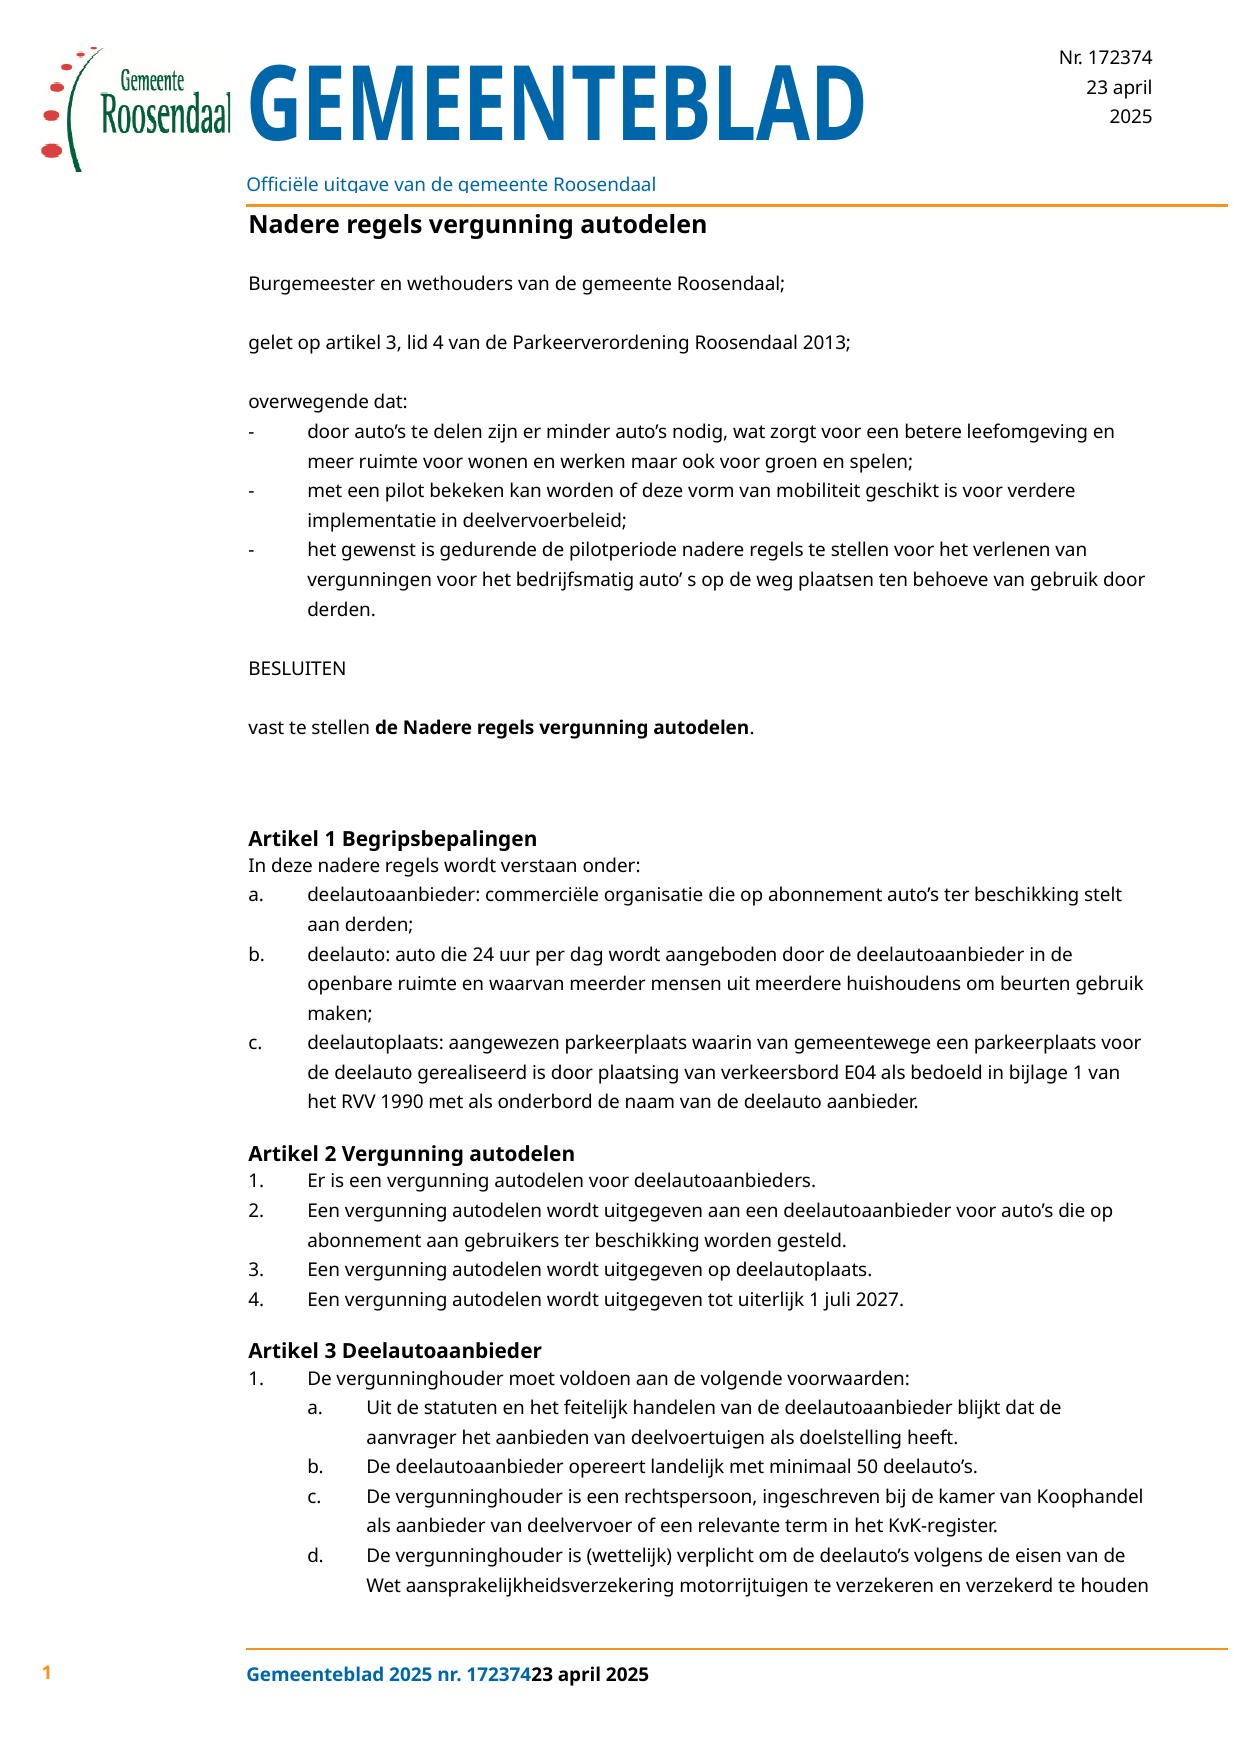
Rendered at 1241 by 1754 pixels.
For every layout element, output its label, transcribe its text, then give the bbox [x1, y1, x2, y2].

text gelet op artikel 3, lid 4 van de Parkeerverordening Roosendaal 2013; [248, 329, 1152, 355]
picture [41, 47, 231, 172]
list Een vergunning autodelen wordt uitgegeven op deelautoplaats. [248, 1256, 1152, 1282]
list deelautoplaats: aangewezen parkeerplaats waarin van gemeentewege een parkeerplaats voor de deelauto gerealiseerd is door plaatsing van verkeersbord E04 als bedoeld in bijlage 1 van het RVV 1990 met als onderbord de naam van de deelauto aanbieder. [248, 1029, 1152, 1114]
text vast te stellen de Nadere regels vergunning autodelen. [248, 714, 1152, 740]
list Een vergunning autodelen wordt uitgegeven aan een deelautoaanbieder voor auto’s die op abonnement aan gebruikers ter beschikking worden gesteld. [248, 1197, 1152, 1252]
text Artikel 2 Vergunning autodelen [248, 1139, 1152, 1168]
list deelauto: auto die 24 uur per dag wordt aangeboden door de deelautoaanbieder in de openbare ruimte en waarvan meerder mensen uit meerdere huishoudens om beurten gebruik maken; [248, 941, 1152, 1026]
list het gewenst is gedurende de pilotperiode nadere regels te stellen voor het verlenen van vergunningen voor het bedrijfsmatig auto’ s op de weg plaatsen ten behoeve van gebruik door derden. [248, 537, 1152, 621]
text BESLUITEN [248, 655, 1152, 681]
list Een vergunning autodelen wordt uitgegeven tot uiterlijk 1 juli 2027. [248, 1286, 1152, 1312]
list door auto’s te delen zijn er minder auto’s nodig, wat zorgt voor een betere leefomgeving en meer ruimte voor wonen en werken maar ook voor groen en spelen; [248, 418, 1152, 473]
text Burgemeester en wethouders van de gemeente Roosendaal; [248, 270, 1152, 296]
list De deelautoaanbieder opereert landelijk met minimaal 50 deelauto’s. [307, 1453, 1152, 1479]
text Nadere regels vergunning autodelen [248, 207, 1152, 241]
text overwegende dat: [248, 389, 1152, 414]
list De vergunninghouder is (wettelijk) verplicht om de deelauto’s volgens de eisen van de Wet aansprakelijkheidsverzekering motorrijtuigen te verzekeren en verzekerd te houden [307, 1542, 1152, 1598]
text Artikel 1 Begripsbepalingen [248, 824, 1152, 852]
list deelautoaanbieder: commerciële organisatie die op abonnement auto’s ter beschikking stelt aan derden; [248, 882, 1152, 937]
list De vergunninghouder moet voldoen aan de volgende voorwaarden: [248, 1365, 1152, 1391]
text In deze nadere regels wordt verstaan onder: [248, 852, 1152, 878]
list De vergunninghouder is een rechtspersoon, ingeschreven bij de kamer van Koophandel als aanbieder van deelvervoer of een relevante term in het KvK-register. [307, 1483, 1152, 1538]
list Uit de statuten en het feitelijk handelen van de deelautoaanbieder blijkt dat de aanvrager het aanbieden van deelvoertuigen als doelstelling heeft. [307, 1394, 1152, 1450]
list Er is een vergunning autodelen voor deelautoaanbieders. [248, 1168, 1152, 1193]
list met een pilot bekeken kan worden of deze vorm van mobiliteit geschikt is voor verdere implementatie in deelvervoerbeleid; [248, 477, 1152, 533]
text Artikel 3 Deelautoaanbieder [248, 1336, 1152, 1365]
